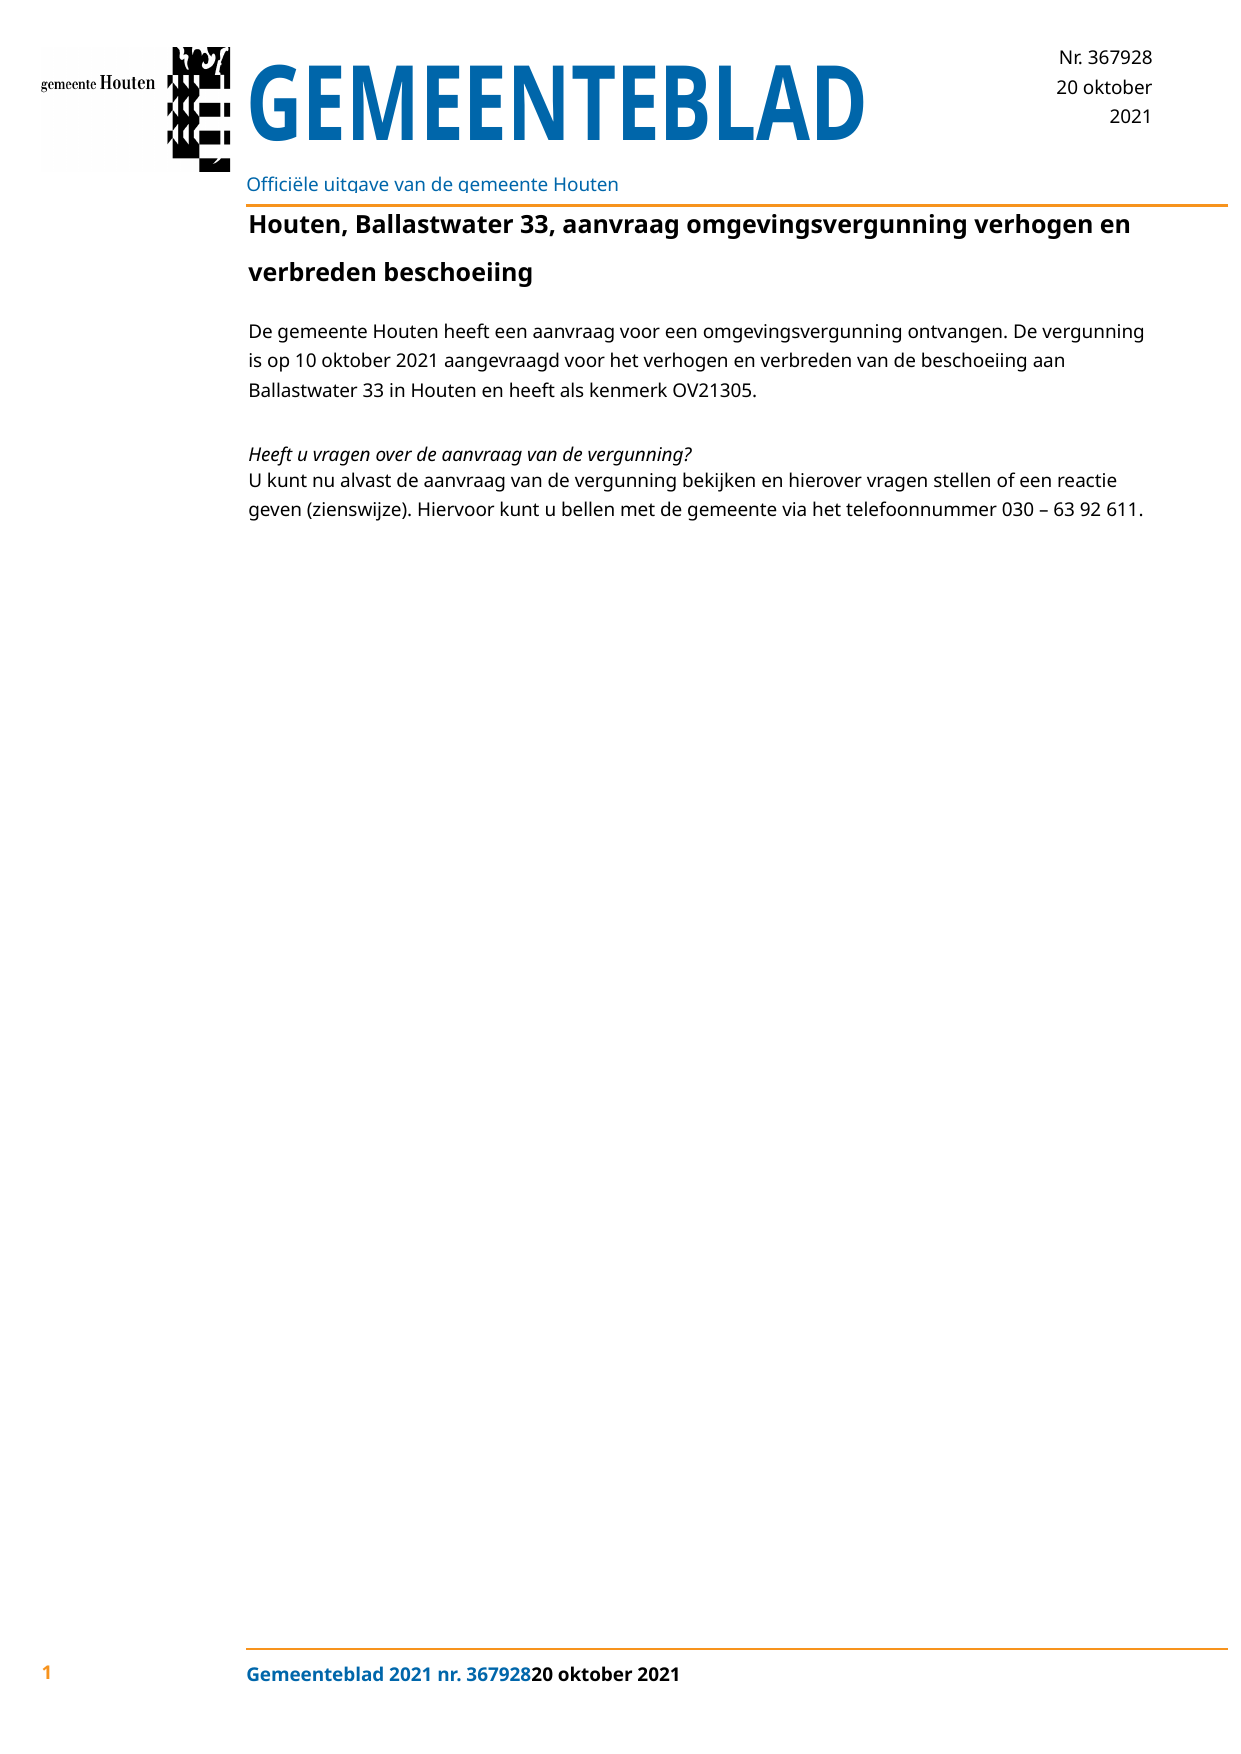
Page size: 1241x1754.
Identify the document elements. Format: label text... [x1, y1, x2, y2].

text Heeft u vragen over de aanvraag van de vergunning? [248, 441, 1152, 467]
text De gemeente Houten heeft een aanvraag voor een omgevingsvergunning ontvangen. De vergunning is op 10 oktober 2021 aangevraagd voor het verhogen en verbreden van de beschoeiing aan Ballastwater 33 in Houten en heeft als kenmerk OV21305. [248, 318, 1152, 403]
picture [41, 47, 231, 172]
text Houten, Ballastwater 33, aanvraag omgevingsvergunning verhogen en verbreden beschoeiing [248, 207, 1152, 288]
text U kunt nu alvast de aanvraag van de vergunning bekijken en hierover vragen stellen of een reactie geven (zienswijze). Hiervoor kunt u bellen met de gemeente via het telefoonnummer 030 – 63 92 611. [248, 467, 1152, 522]
